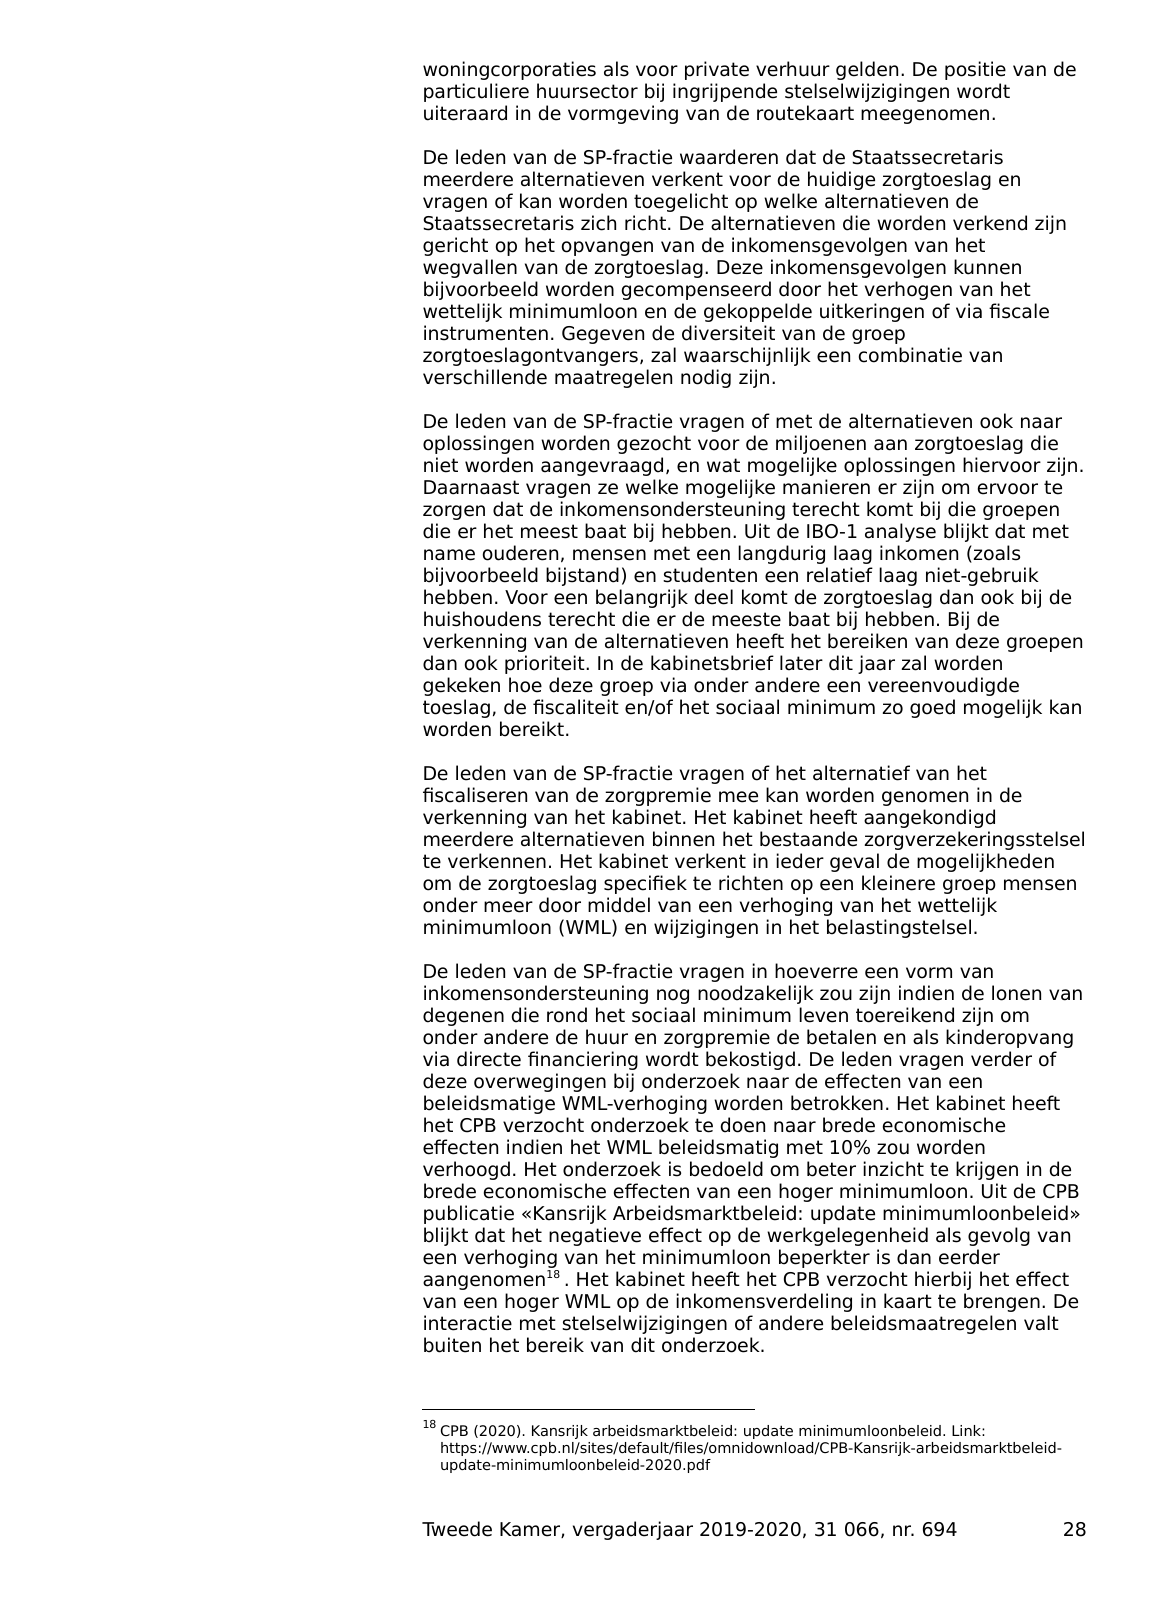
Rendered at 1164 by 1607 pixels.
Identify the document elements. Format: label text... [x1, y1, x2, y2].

text De leden van de SP-fractie vragen of met de alternatieven ook naar oplossingen worden gezocht voor de miljoenen aan zorgtoeslag die niet worden aangevraagd, en wat mogelijke oplossingen hiervoor zijn. Daarnaast vragen ze welke mogelijke manieren er zijn om ervoor te zorgen dat de inkomensondersteuning terecht komt bij die groepen die er het meest baat bij hebben. Uit de IBO-1 analyse blijkt dat met name ouderen, mensen met een langdurig laag inkomen (zoals bijvoorbeeld bijstand) en studenten een relatief laag niet-gebruik hebben. Voor een belangrijk deel komt de zorgtoeslag dan ook bij de huishoudens terecht die er de meeste baat bij hebben. Bij de verkenning van de alternatieven heeft het bereiken van deze groepen dan ook prioriteit. In de kabinetsbrief later dit jaar zal worden gekeken hoe deze groep via onder andere een vereenvoudigde toeslag, de fiscaliteit en/of het sociaal minimum zo goed mogelijk kan worden bereikt. [422, 411, 1087, 741]
text De leden van de SP-fractie vragen in hoeverre een vorm van inkomensondersteuning nog noodzakelijk zou zijn indien de lonen van degenen die rond het sociaal minimum leven toereikend zijn om onder andere de huur en zorgpremie de betalen en als kinderopvang via directe financiering wordt bekostigd. De leden vragen verder of deze overwegingen bij onderzoek naar de effecten van een beleidsmatige WML-verhoging worden betrokken. Het kabinet heeft het CPB verzocht onderzoek te doen naar brede economische effecten indien het WML beleidsmatig met 10% zou worden verhoogd. Het onderzoek is bedoeld om beter inzicht te krijgen in de brede economische effecten van een hoger minimumloon. Uit de CPB publicatie «Kansrijk Arbeidsmarktbeleid: update minimumloonbeleid» blijkt dat het negatieve effect op de werkgelegenheid als gevolg van een verhoging van het minimumloon beperkter is dan eerder aangenomen. Het kabinet heeft het CPB verzocht hierbij het effect van een hoger WML op de inkomensverdeling in kaart te brengen. De interactie met stelselwijzigingen of andere beleidsmaatregelen valt buiten het bereik van dit onderzoek. [422, 961, 1087, 1357]
text woningcorporaties als voor private verhuur gelden. De positie van de particuliere huursector bij ingrijpende stelselwijzigingen wordt uiteraard in de vormgeving van de routekaart meegenomen. [422, 59, 1087, 125]
text De leden van de SP-fractie vragen of het alternatief van het fiscaliseren van de zorgpremie mee kan worden genomen in de verkenning van het kabinet. Het kabinet heeft aangekondigd meerdere alternatieven binnen het bestaande zorgverzekeringsstelsel te verkennen. Het kabinet verkent in ieder geval de mogelijkheden om de zorgtoeslag specifiek te richten op een kleinere groep mensen onder meer door middel van een verhoging van het wettelijk minimumloon (WML) en wijzigingen in het belastingstelsel. [422, 763, 1087, 939]
text CPB (2020). Kansrijk arbeidsmarktbeleid: update minimumloonbeleid. Link: https://www.cpb.nl/sites/default/files/omnidownload/CPB-Kansrijk-arbeidsmarktbeleid-update-minimumloonbeleid-2020.pdf [422, 1418, 1087, 1474]
text De leden van de SP-fractie waarderen dat de Staatssecretaris meerdere alternatieven verkent voor de huidige zorgtoeslag en vragen of kan worden toegelicht op welke alternatieven de Staatssecretaris zich richt. De alternatieven die worden verkend zijn gericht op het opvangen van de inkomensgevolgen van het wegvallen van de zorgtoeslag. Deze inkomensgevolgen kunnen bijvoorbeeld worden gecompenseerd door het verhogen van het wettelijk minimumloon en de gekoppelde uitkeringen of via fiscale instrumenten. Gegeven de diversiteit van de groep zorgtoeslagontvangers, zal waarschijnlijk een combinatie van verschillende maatregelen nodig zijn. [422, 147, 1087, 389]
